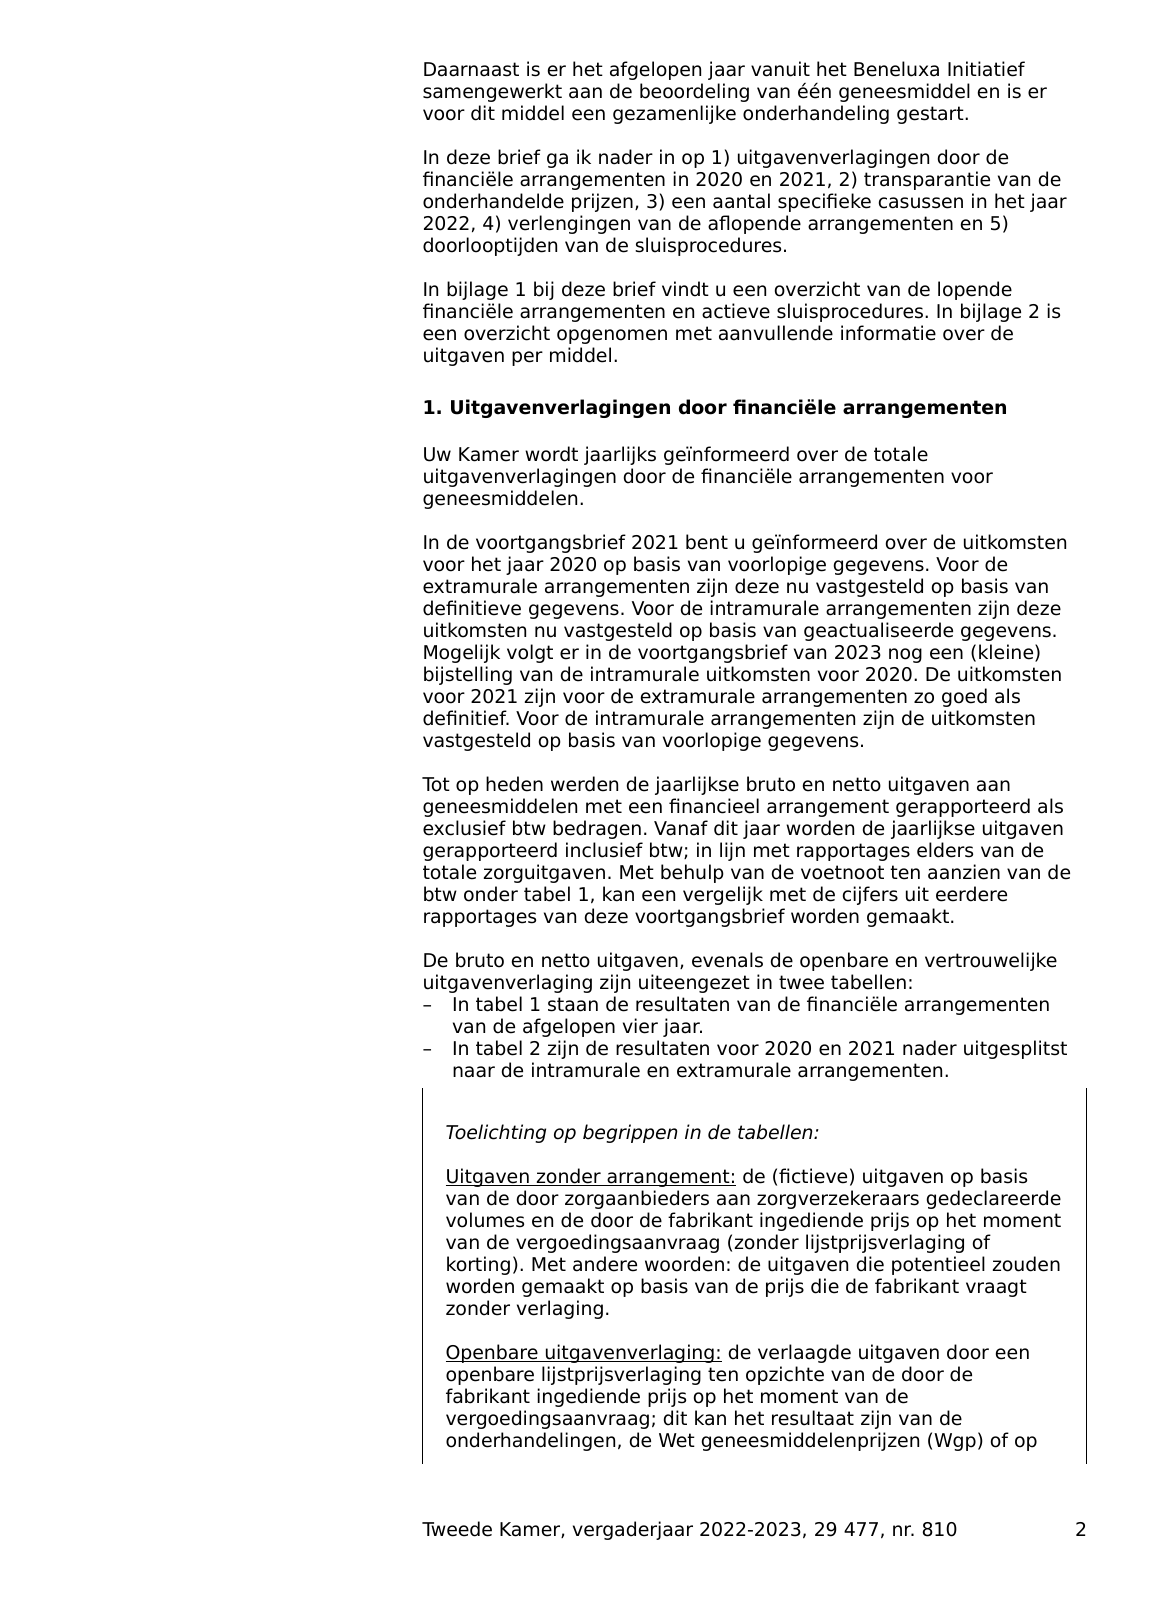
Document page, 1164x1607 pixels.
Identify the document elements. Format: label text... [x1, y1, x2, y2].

text In de voortgangsbrief 2021 bent u geïnformeerd over de uitkomsten voor het jaar 2020 op basis van voorlopige gegevens. Voor de extramurale arrangementen zijn deze nu vastgesteld op basis van definitieve gegevens. Voor de intramurale arrangementen zijn deze uitkomsten nu vastgesteld op basis van geactualiseerde gegevens. Mogelijk volgt er in de voortgangsbrief van 2023 nog een (kleine) bijstelling van de intramurale uitkomsten voor 2020. De uitkomsten voor 2021 zijn voor de extramurale arrangementen zo goed als definitief. Voor de intramurale arrangementen zijn de uitkomsten vastgesteld op basis van voorlopige gegevens. [422, 532, 1087, 752]
text – In tabel 1 staan de resultaten van de financiële arrangementen van de afgelopen vier jaar. [422, 994, 1087, 1038]
text Tot op heden werden de jaarlijkse bruto en netto uitgaven aan geneesmiddelen met een financieel arrangement gerapporteerd als exclusief btw bedragen. Vanaf dit jaar worden de jaarlijkse uitgaven gerapporteerd inclusief btw; in lijn met rapportages elders van de totale zorguitgaven. Met behulp van de voetnoot ten aanzien van de btw onder tabel 1, kan een vergelijk met de cijfers uit eerdere rapportages van deze voortgangsbrief worden gemaakt. [422, 774, 1087, 928]
text Daarnaast is er het afgelopen jaar vanuit het Beneluxa Initiatief samengewerkt aan de beoordeling van één geneesmiddel en is er voor dit middel een gezamenlijke onderhandeling gestart. [422, 59, 1087, 125]
text De bruto en netto uitgaven, evenals de openbare en vertrouwelijke uitgavenverlaging zijn uiteengezet in twee tabellen: [422, 950, 1087, 994]
table_header Toelichting op begrippen in de tabellen: Uitgaven zonder arrangement: de (fictieve) uitgaven op basis van de door zorgaanbieders aan zorgverzekeraars gedeclareerde volumes en de door de fabrikant ingediende prijs op het moment van de vergoedingsaanvraag (zonder lijstprijsverlaging of korting). Met andere woorden: de uitgaven die potentieel zouden worden gemaakt op basis van de prijs die de fabrikant vraagt zonder verlaging. Openbare uitgavenverlaging: de verlaagde uitgaven door een openbare lijstprijsverlaging ten opzichte van de door de fabrikant ingediende prijs op het moment van de vergoedingsaanvraag; dit kan het resultaat zijn van de onderhandelingen, de Wet geneesmiddelenprijzen (Wgp) of op [423, 1088, 1086, 1464]
text – In tabel 2 zijn de resultaten voor 2020 en 2021 nader uitgesplitst naar de intramurale en extramurale arrangementen. [422, 1038, 1087, 1082]
text In deze brief ga ik nader in op 1) uitgavenverlagingen door de financiële arrangementen in 2020 en 2021, 2) transparantie van de onderhandelde prijzen, 3) een aantal specifieke casussen in het jaar 2022, 4) verlengingen van de aflopende arrangementen en 5) doorlooptijden van de sluisprocedures. [422, 147, 1087, 257]
text Uw Kamer wordt jaarlijks geïnformeerd over de totale uitgavenverlagingen door de financiële arrangementen voor geneesmiddelen. [422, 444, 1087, 510]
subtitle 1. Uitgavenverlagingen door financiële arrangementen [422, 397, 1087, 419]
text In bijlage 1 bij deze brief vindt u een overzicht van de lopende financiële arrangementen en actieve sluisprocedures. In bijlage 2 is een overzicht opgenomen met aanvullende informatie over de uitgaven per middel. [422, 279, 1087, 367]
